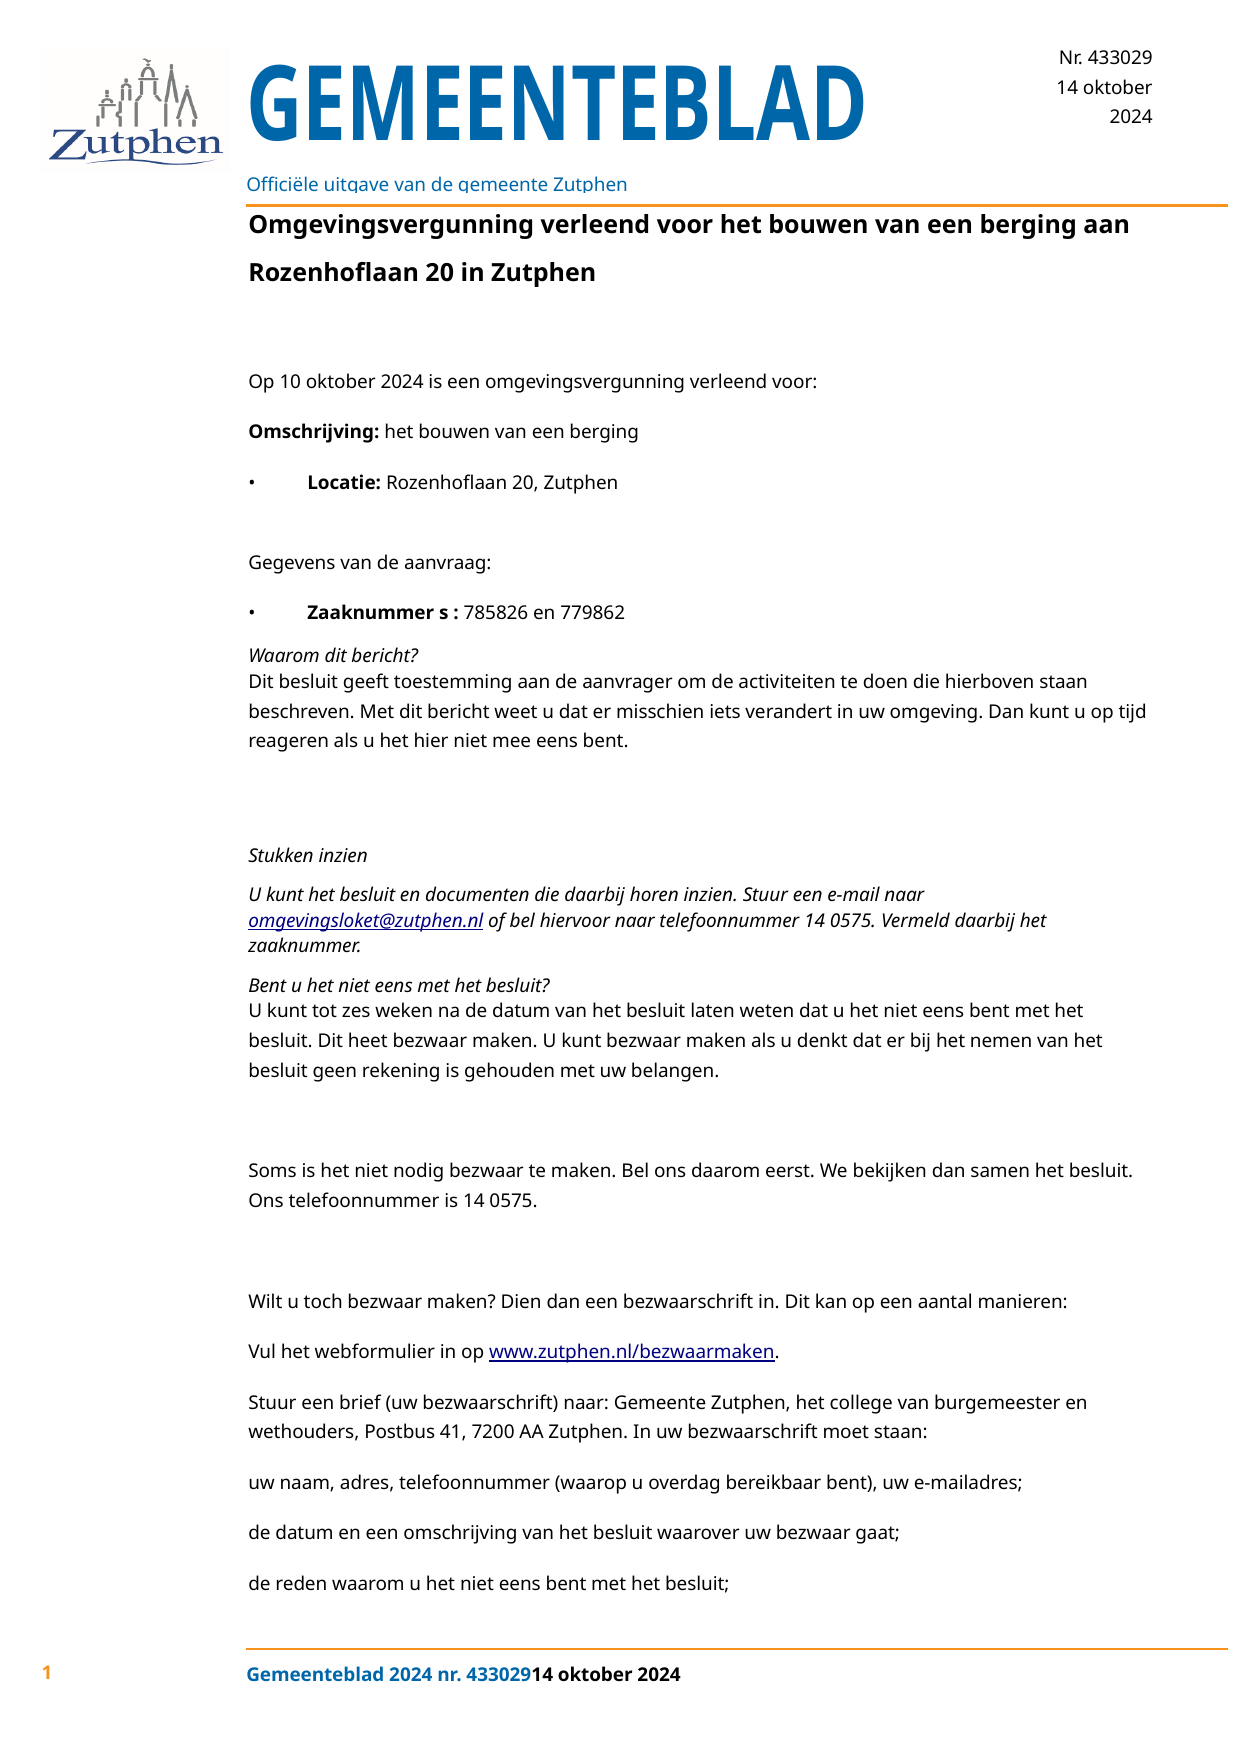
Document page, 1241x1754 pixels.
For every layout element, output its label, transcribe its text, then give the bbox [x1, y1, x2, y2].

text U kunt tot zes weken na de datum van het besluit laten weten dat u het niet eens bent met het besluit. Dit heet bezwaar maken. U kunt bezwaar maken als u denkt dat er bij het nemen van het besluit geen rekening is gehouden met uw belangen. [248, 998, 1152, 1083]
list Zaaknummer s : 785826 en 779862 [248, 599, 1152, 625]
text Omschrijving: het bouwen van een berging [248, 419, 1152, 444]
text de datum en een omschrijving van het besluit waarover uw bezwaar gaat; [248, 1519, 1152, 1545]
picture [41, 47, 231, 172]
text Stuur een brief (uw bezwaarschrift) naar: Gemeente Zutphen, het college van burgemeester en wethouders, Postbus 41, 7200 AA Zutphen. In uw bezwaarschrift moet staan: [248, 1389, 1152, 1444]
text Soms is het niet nodig bezwaar te maken. Bel ons daarom eerst. We bekijken dan samen het besluit. Ons telefoonnummer is 14 0575. [248, 1158, 1152, 1213]
text Waarom dit bericht? [248, 643, 1152, 668]
text Gegevens van de aanvraag: [248, 549, 1152, 575]
text de reden waarom u het niet eens bent met het besluit; [248, 1570, 1152, 1596]
text Stukken inzien [248, 842, 1152, 868]
text Dit besluit geeft toestemming aan de aanvrager om de activiteiten te doen die hierboven staan beschreven. Met dit bericht weet u dat er misschien iets verandert in uw omgeving. Dan kunt u op tijd reageren als u het hier niet mee eens bent. [248, 668, 1152, 753]
text Vul het webformulier in op www.zutphen.nl/bezwaarmaken. [248, 1338, 1152, 1364]
text Omgevingsvergunning verleend voor het bouwen van een berging aan Rozenhoflaan 20 in Zutphen [248, 207, 1152, 288]
text Bent u het niet eens met het besluit? [248, 972, 1152, 998]
text U kunt het besluit en documenten die daarbij horen inzien. Stuur een e-mail naar omgevingsloket@zutphen.nl of bel hiervoor naar telefoonnummer 14 0575. Vermeld daarbij het zaaknummer. [248, 881, 1152, 958]
list Locatie: Rozenhoflaan 20, Zutphen [248, 469, 1152, 495]
text Op 10 oktober 2024 is een omgevingsvergunning verleend voor: [248, 368, 1152, 394]
text Wilt u toch bezwaar maken? Dien dan een bezwaarschrift in. Dit kan op een aantal manieren: [248, 1288, 1152, 1314]
text uw naam, adres, telefoonnummer (waarop u overdag bereikbaar bent), uw e-mailadres; [248, 1469, 1152, 1495]
